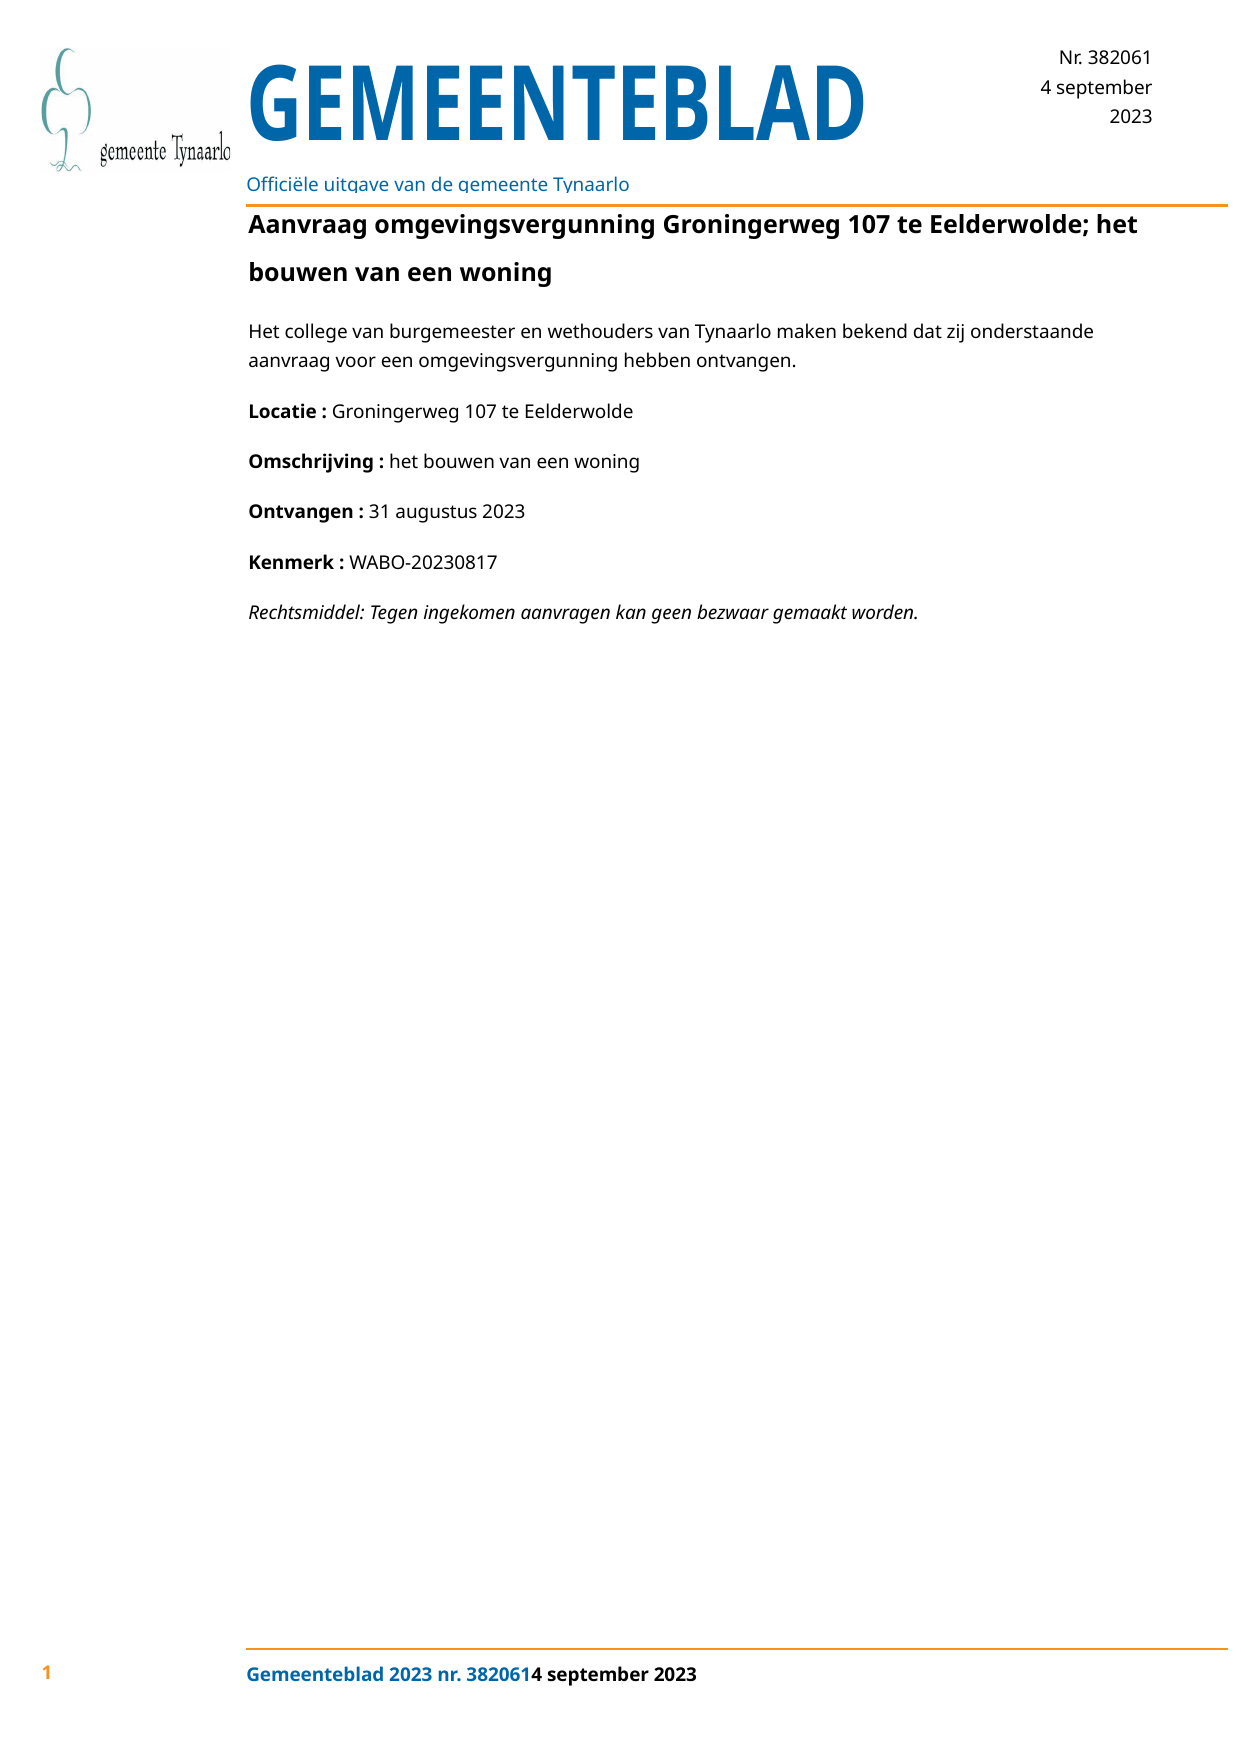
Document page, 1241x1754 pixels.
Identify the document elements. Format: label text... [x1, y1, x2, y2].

text Omschrijving : het bouwen van een woning [248, 448, 1152, 474]
text Ontvangen : 31 augustus 2023 [248, 499, 1152, 524]
text Aanvraag omgevingsvergunning Groningerweg 107 te Eelderwolde; het bouwen van een woning [248, 207, 1152, 288]
text Het college van burgemeester en wethouders van Tynaarlo maken bekend dat zij onderstaande aanvraag voor een omgevingsvergunning hebben ontvangen. [248, 318, 1152, 373]
text Rechtsmiddel: Tegen ingekomen aanvragen kan geen bezwaar gemaakt worden. [248, 599, 1152, 625]
text Kenmerk : WABO-20230817 [248, 549, 1152, 575]
text Locatie : Groningerweg 107 te Eelderwolde [248, 398, 1152, 424]
picture [41, 47, 231, 172]
